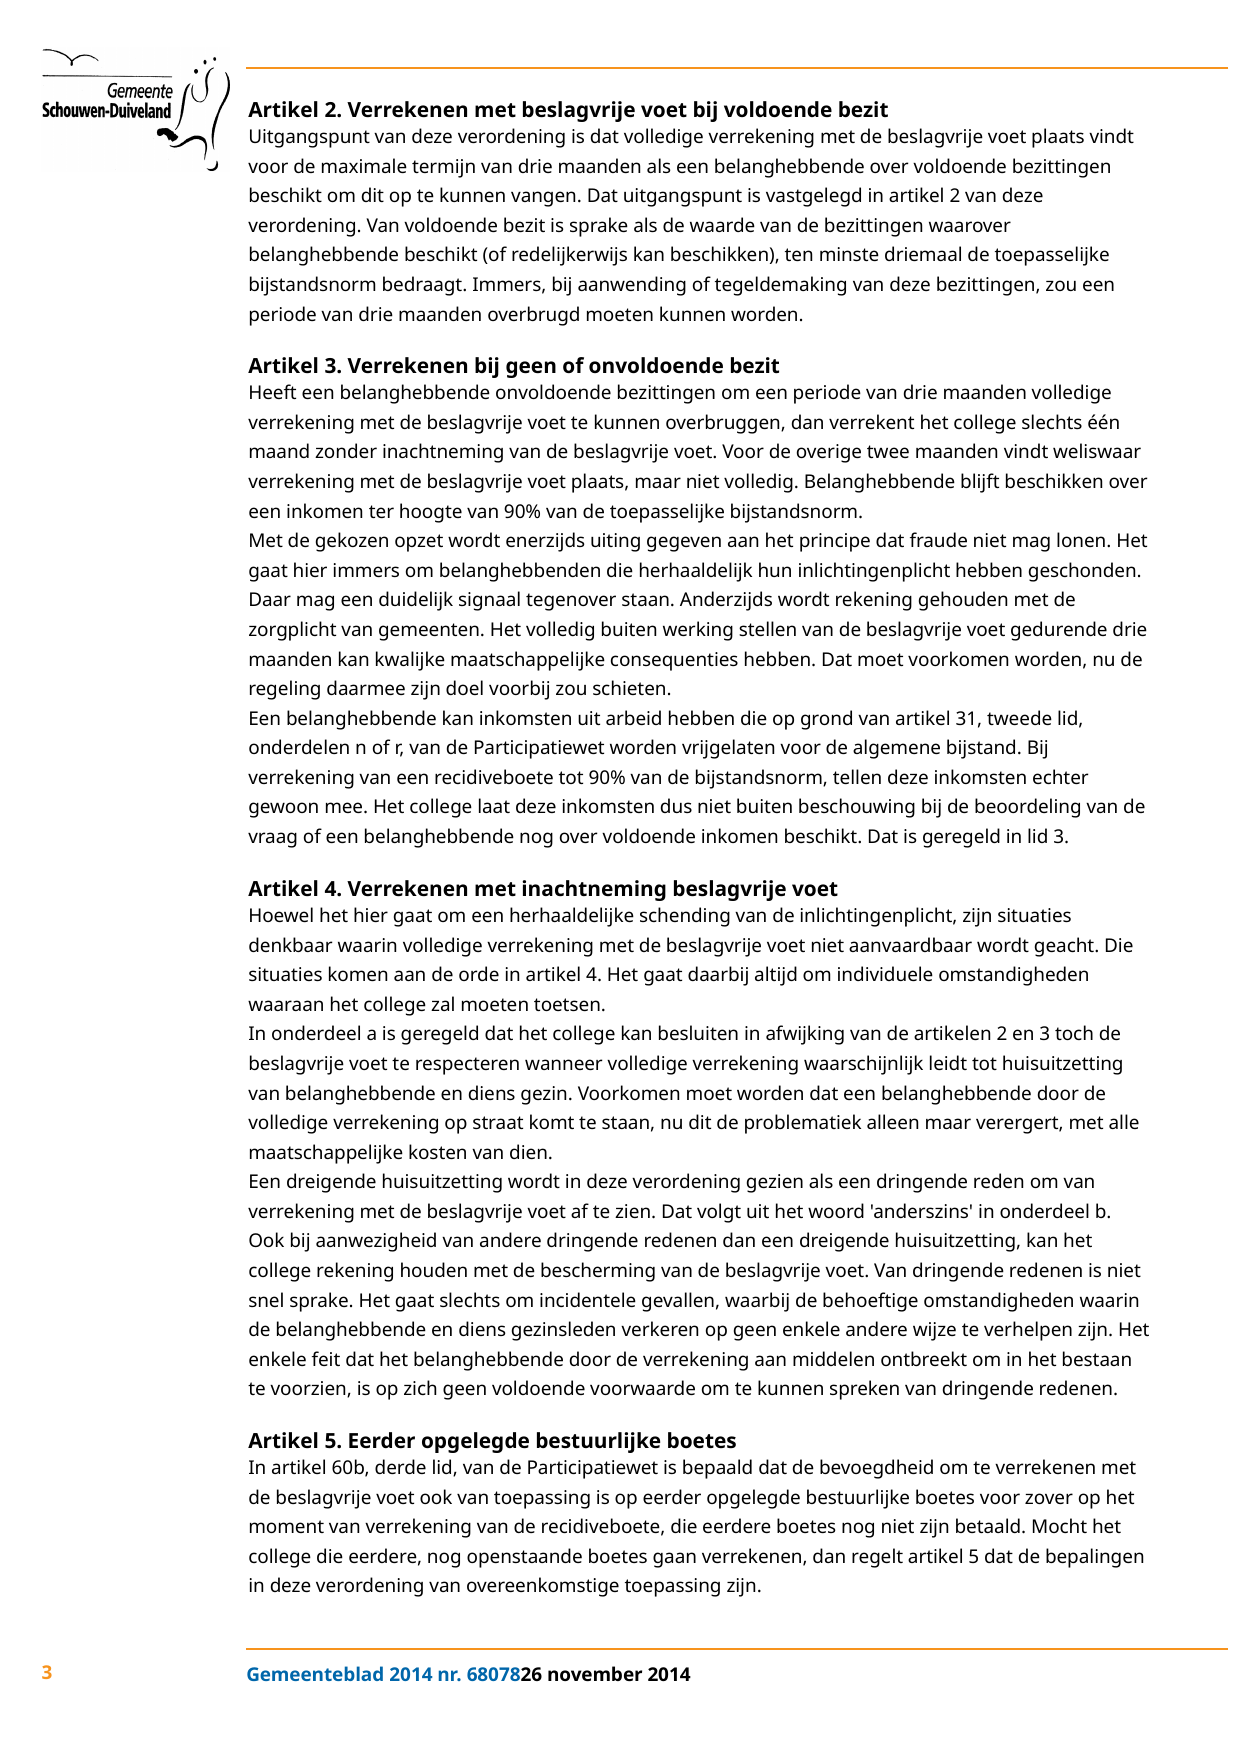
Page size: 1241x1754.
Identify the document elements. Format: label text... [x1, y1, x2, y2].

text Heeft een belanghebbende onvoldoende bezittingen om een periode van drie maanden volledige verrekening met de beslagvrije voet te kunnen overbruggen, dan verrekent het college slechts één maand zonder inachtneming van de beslagvrije voet. Voor de overige twee maanden vindt weliswaar verrekening met de beslagvrije voet plaats, maar niet volledig. Belanghebbende blijft beschikken over een inkomen ter hoogte van 90% van de toepasselijke bijstandsnorm. [248, 379, 1152, 524]
text Hoewel het hier gaat om een herhaaldelijke schending van de inlichtingenplicht, zijn situaties denkbaar waarin volledige verrekening met de beslagvrije voet niet aanvaardbaar wordt geacht. Die situaties komen aan de orde in artikel 4. Het gaat daarbij altijd om individuele omstandigheden waaraan het college zal moeten toetsen. [248, 902, 1152, 1017]
text Een dreigende huisuitzetting wordt in deze verordening gezien als een dringende reden om van verrekening met de beslagvrije voet af te zien. Dat volgt uit het woord 'anderszins' in onderdeel b. Ook bij aanwezigheid van andere dringende redenen dan een dreigende huisuitzetting, kan het college rekening houden met de bescherming van de beslagvrije voet. Van dringende redenen is niet snel sprake. Het gaat slechts om incidentele gevallen, waarbij de behoeftige omstandigheden waarin de belanghebbende en diens gezinsleden verkeren op geen enkele andere wijze te verhelpen zijn. Het enkele feit dat het belanghebbende door de verrekening aan middelen ontbreekt om in het bestaan te voorzien, is op zich geen voldoende voorwaarde om te kunnen spreken van dringende redenen. [248, 1168, 1152, 1401]
text Artikel 3. Verrekenen bij geen of onvoldoende bezit [248, 351, 1152, 379]
text Uitgangspunt van deze verordening is dat volledige verrekening met de beslagvrije voet plaats vindt voor de maximale termijn van drie maanden als een belanghebbende over voldoende bezittingen beschikt om dit op te kunnen vangen. Dat uitgangspunt is vastgelegd in artikel 2 van deze verordening. Van voldoende bezit is sprake als de waarde van de bezittingen waarover belanghebbende beschikt (of redelijkerwijs kan beschikken), ten minste driemaal de toepasselijke bijstandsnorm bedraagt. Immers, bij aanwending of tegeldemaking van deze bezittingen, zou een periode van drie maanden overbrugd moeten kunnen worden. [248, 123, 1152, 326]
text Artikel 2. Verrekenen met beslagvrije voet bij voldoende bezit [248, 95, 1152, 123]
text Artikel 4. Verrekenen met inachtneming beslagvrije voet [248, 874, 1152, 902]
text Met de gekozen opzet wordt enerzijds uiting gegeven aan het principe dat fraude niet mag lonen. Het gaat hier immers om belanghebbenden die herhaaldelijk hun inlichtingenplicht hebben geschonden. Daar mag een duidelijk signaal tegenover staan. Anderzijds wordt rekening gehouden met de zorgplicht van gemeenten. Het volledig buiten werking stellen van de beslagvrije voet gedurende drie maanden kan kwalijke maatschappelijke consequenties hebben. Dat moet voorkomen worden, nu de regeling daarmee zijn doel voorbij zou schieten. [248, 527, 1152, 701]
text In onderdeel a is geregeld dat het college kan besluiten in afwijking van de artikelen 2 en 3 toch de beslagvrije voet te respecteren wanneer volledige verrekening waarschijnlijk leidt tot huisuitzetting van belanghebbende en diens gezin. Voorkomen moet worden dat een belanghebbende door de volledige verrekening op straat komt te staan, nu dit de problematiek alleen maar verergert, met alle maatschappelijke kosten van dien. [248, 1021, 1152, 1164]
picture [41, 47, 231, 172]
text Artikel 5. Eerder opgelegde bestuurlijke boetes [248, 1426, 1152, 1454]
text Een belanghebbende kan inkomsten uit arbeid hebben die op grond van artikel 31, tweede lid, onderdelen n of r, van de Participatiewet worden vrijgelaten voor de algemene bijstand. Bij verrekening van een recidiveboete tot 90% van de bijstandsnorm, tellen deze inkomsten echter gewoon mee. Het college laat deze inkomsten dus niet buiten beschouwing bij de beoordeling van de vraag of een belanghebbende nog over voldoende inkomen beschikt. Dat is geregeld in lid 3. [248, 705, 1152, 849]
text In artikel 60b, derde lid, van de Participatiewet is bepaald dat de bevoegdheid om te verrekenen met de beslagvrije voet ook van toepassing is op eerder opgelegde bestuurlijke boetes voor zover op het moment van verrekening van de recidiveboete, die eerdere boetes nog niet zijn betaald. Mocht het college die eerdere, nog openstaande boetes gaan verrekenen, dan regelt artikel 5 dat de bepalingen in deze verordening van overeenkomstige toepassing zijn. [248, 1454, 1152, 1598]
